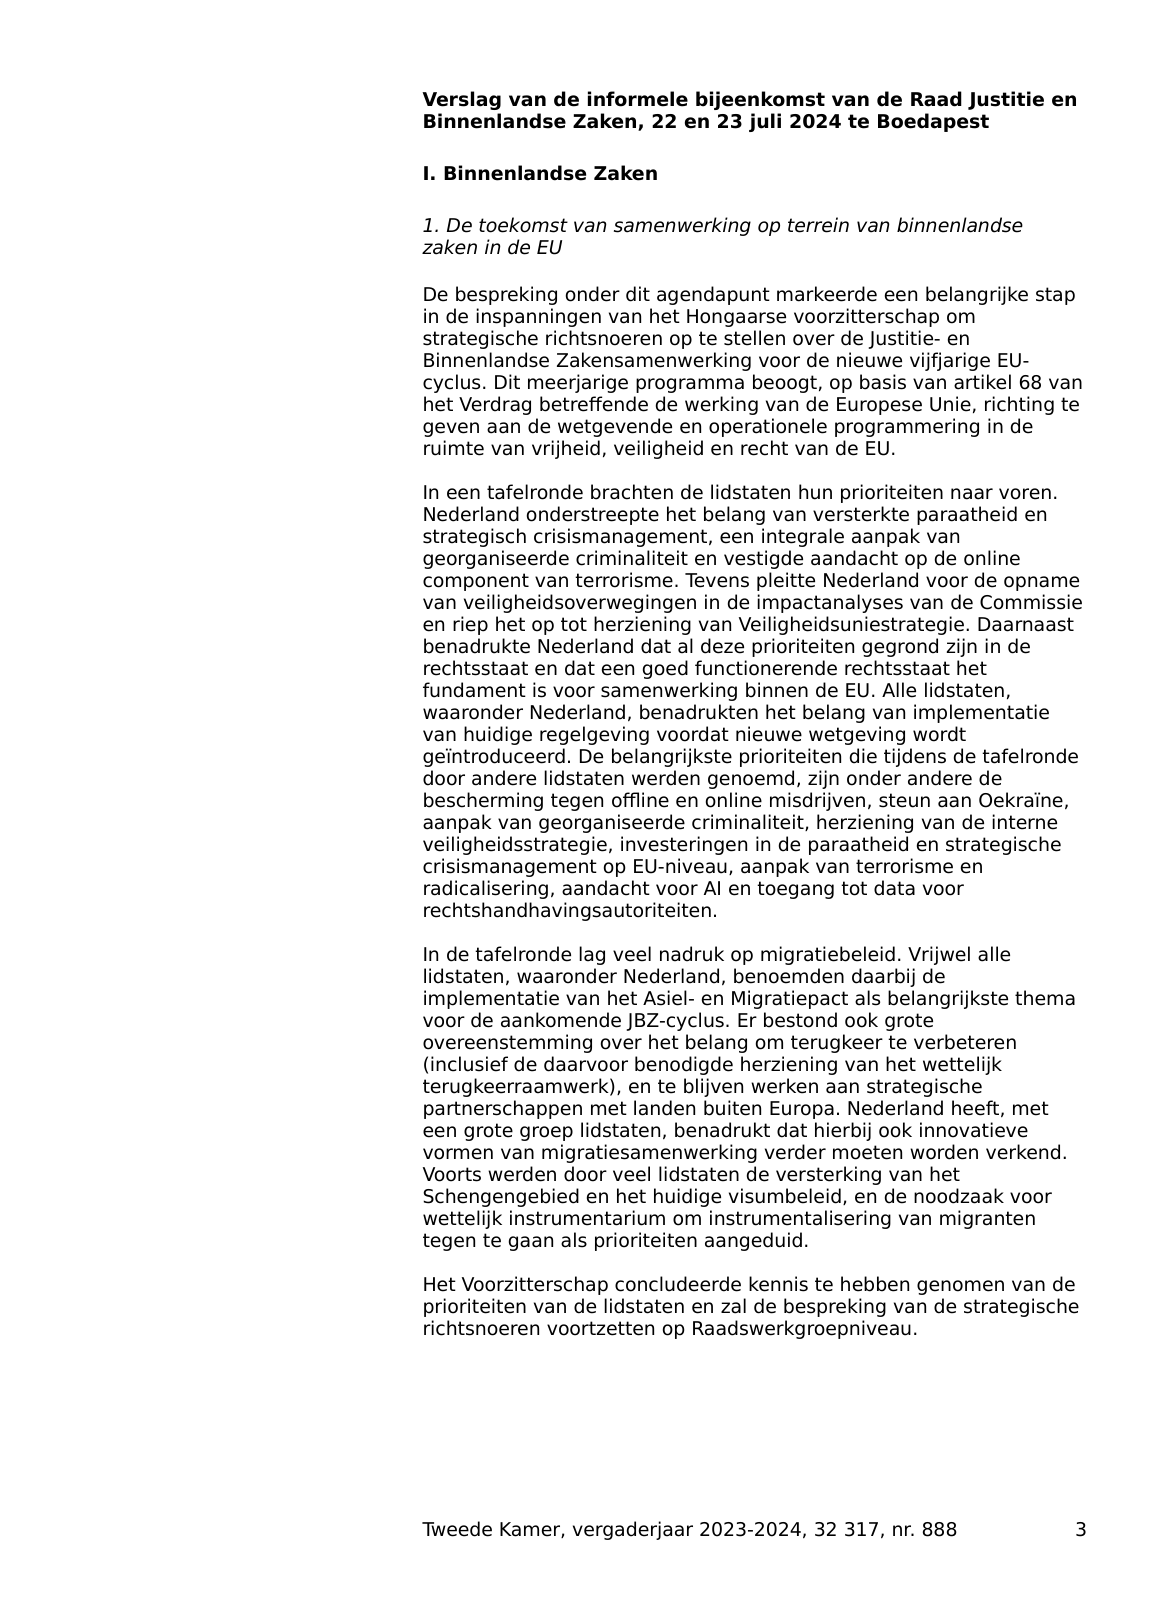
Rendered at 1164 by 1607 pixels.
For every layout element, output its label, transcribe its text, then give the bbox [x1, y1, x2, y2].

subtitle Verslag van de informele bijeenkomst van de Raad Justitie en Binnenlandse Zaken, 22 en 23 juli 2024 te Boedapest [422, 89, 1087, 133]
text De bespreking onder dit agendapunt markeerde een belangrijke stap in de inspanningen van het Hongaarse voorzitterschap om strategische richtsnoeren op te stellen over de Justitie- en Binnenlandse Zakensamenwerking voor de nieuwe vijfjarige EU-cyclus. Dit meerjarige programma beoogt, op basis van artikel 68 van het Verdrag betreffende de werking van de Europese Unie, richting te geven aan de wetgevende en operationele programmering in de ruimte van vrijheid, veiligheid en recht van de EU. [422, 284, 1087, 460]
text In een tafelronde brachten de lidstaten hun prioriteiten naar voren. Nederland onderstreepte het belang van versterkte paraatheid en strategisch crisismanagement, een integrale aanpak van georganiseerde criminaliteit en vestigde aandacht op de online component van terrorisme. Tevens pleitte Nederland voor de opname van veiligheidsoverwegingen in de impactanalyses van de Commissie en riep het op tot herziening van Veiligheidsuniestrategie. Daarnaast benadrukte Nederland dat al deze prioriteiten gegrond zijn in de rechtsstaat en dat een goed functionerende rechtsstaat het fundament is voor samenwerking binnen de EU. Alle lidstaten, waaronder Nederland, benadrukten het belang van implementatie van huidige regelgeving voordat nieuwe wetgeving wordt geïntroduceerd. De belangrijkste prioriteiten die tijdens de tafelronde door andere lidstaten werden genoemd, zijn onder andere de bescherming tegen offline en online misdrijven, steun aan Oekraïne, aanpak van georganiseerde criminaliteit, herziening van de interne veiligheidsstrategie, investeringen in de paraatheid en strategische crisismanagement op EU-niveau, aanpak van terrorisme en radicalisering, aandacht voor AI en toegang tot data voor rechtshandhavingsautoriteiten. [422, 482, 1087, 922]
subtitle I. Binnenlandse Zaken [422, 163, 1087, 185]
subtitle 1. De toekomst van samenwerking op terrein van binnenlandse zaken in de EU [422, 215, 1087, 259]
text In de tafelronde lag veel nadruk op migratiebeleid. Vrijwel alle lidstaten, waaronder Nederland, benoemden daarbij de implementatie van het Asiel- en Migratiepact als belangrijkste thema voor de aankomende JBZ-cyclus. Er bestond ook grote overeenstemming over het belang om terugkeer te verbeteren (inclusief de daarvoor benodigde herziening van het wettelijk terugkeerraamwerk), en te blijven werken aan strategische partnerschappen met landen buiten Europa. Nederland heeft, met een grote groep lidstaten, benadrukt dat hierbij ook innovatieve vormen van migratiesamenwerking verder moeten worden verkend. Voorts werden door veel lidstaten de versterking van het Schengengebied en het huidige visumbeleid, en de noodzaak voor wettelijk instrumentarium om instrumentalisering van migranten tegen te gaan als prioriteiten aangeduid. [422, 944, 1087, 1251]
text Het Voorzitterschap concludeerde kennis te hebben genomen van de prioriteiten van de lidstaten en zal de bespreking van de strategische richtsnoeren voortzetten op Raadswerkgroepniveau. [422, 1274, 1087, 1339]
